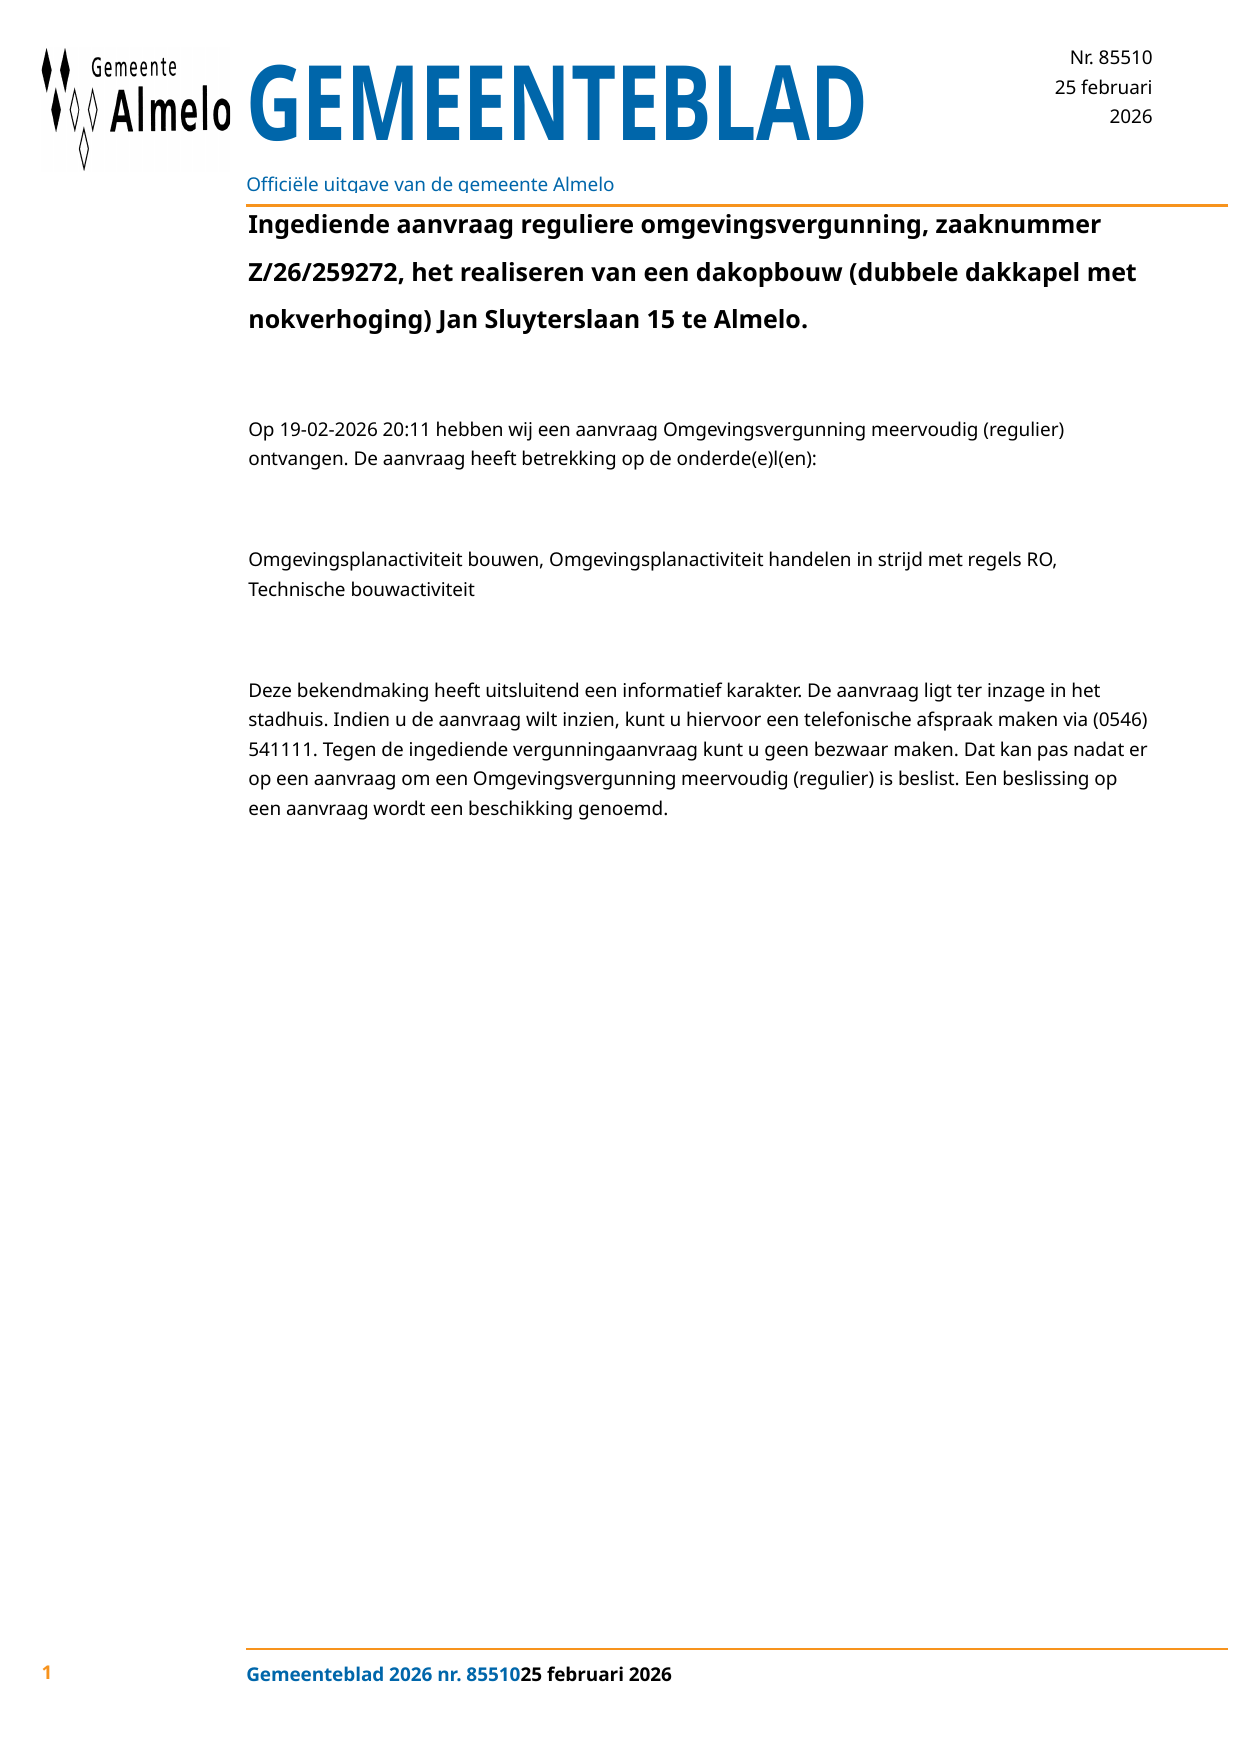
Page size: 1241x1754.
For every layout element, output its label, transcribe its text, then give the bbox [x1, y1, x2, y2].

text Ingediende aanvraag reguliere omgevingsvergunning, zaaknummer Z/26/259272, het realiseren van een dakopbouw (dubbele dakkapel met nokverhoging) Jan Sluyterslaan 15 te Almelo. [248, 207, 1152, 336]
text Omgevingsplanactiviteit bouwen, Omgevingsplanactiviteit handelen in strijd met regels RO, Technische bouwactiviteit [248, 546, 1152, 602]
text Op 19-02-2026 20:11 hebben wij een aanvraag Omgevingsvergunning meervoudig (regulier) ontvangen. De aanvraag heeft betrekking op de onderde(e)l(en): [248, 416, 1152, 471]
picture [41, 47, 231, 172]
text Deze bekendmaking heeft uitsluitend een informatief karakter. De aanvraag ligt ter inzage in het stadhuis. Indien u de aanvraag wilt inzien, kunt u hiervoor een telefonische afspraak maken via (0546) 541111. Tegen de ingediende vergunningaanvraag kunt u geen bezwaar maken. Dat kan pas nadat er op een aanvraag om een Omgevingsvergunning meervoudig (regulier) is beslist. Een beslissing op een aanvraag wordt een beschikking genoemd. [248, 677, 1152, 821]
